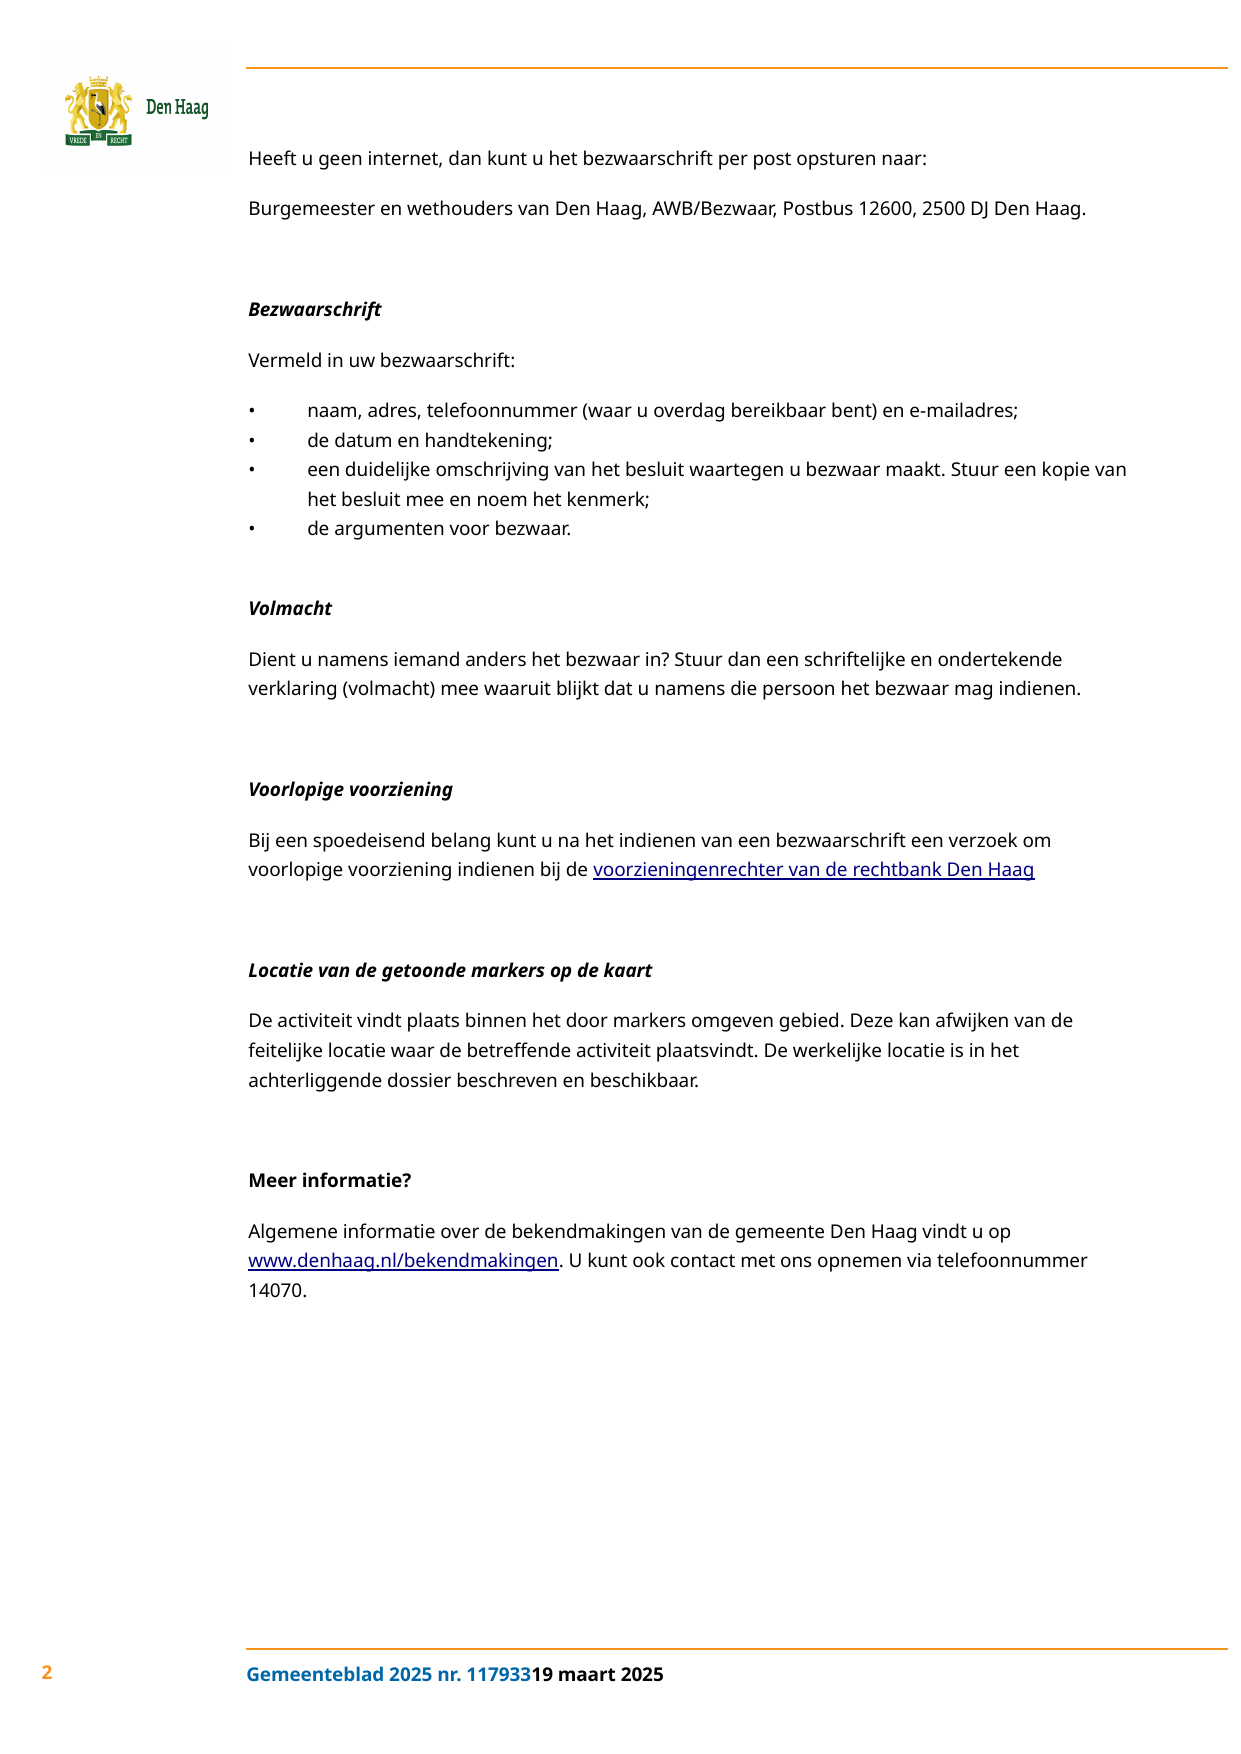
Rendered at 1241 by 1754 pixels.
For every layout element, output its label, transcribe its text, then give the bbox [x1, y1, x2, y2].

list de datum en handtekening; [248, 427, 1152, 453]
text Burgemeester en wethouders van Den Haag, AWB/Bezwaar, Postbus 12600, 2500 DJ Den Haag. [248, 196, 1152, 221]
text Algemene informatie over de bekendmakingen van de gemeente Den Haag vindt u op www.denhaag.nl/bekendmakingen. U kunt ook contact met ons opnemen via telefoonnummer 14070. [248, 1218, 1152, 1303]
list de argumenten voor bezwaar. [248, 516, 1152, 541]
list naam, adres, telefoonnummer (waar u overdag bereikbaar bent) en e-mailadres; [248, 397, 1152, 423]
picture [41, 47, 231, 172]
list een duidelijke omschrijving van het besluit waartegen u bezwaar maakt. Stuur een kopie van het besluit mee en noem het kenmerk; [248, 456, 1152, 512]
text Voorlopige voorziening [248, 776, 1152, 802]
text De activiteit vindt plaats binnen het door markers omgeven gebied. Deze kan afwijken van de feitelijke locatie waar de betreffende activiteit plaatsvindt. De werkelijke locatie is in het achterliggende dossier beschreven en beschikbaar. [248, 1008, 1152, 1093]
text Dient u namens iemand anders het bezwaar in? Stuur dan een schriftelijke en ondertekende verklaring (volmacht) mee waaruit blijkt dat u namens die persoon het bezwaar mag indienen. [248, 646, 1152, 701]
text Bezwaarschrift [248, 296, 1152, 322]
text Bij een spoedeisend belang kunt u na het indienen van een bezwaarschrift een verzoek om voorlopige voorziening indienen bij de voorzieningenrechter van de rechtbank Den Haag [248, 827, 1152, 882]
text Meer informatie? [248, 1168, 1152, 1193]
text Vermeld in uw bezwaarschrift: [248, 347, 1152, 373]
text Volmacht [248, 596, 1152, 621]
text Locatie van de getoonde markers op de kaart [248, 957, 1152, 983]
text Heeft u geen internet, dan kunt u het bezwaarschrift per post opsturen naar: [248, 145, 1152, 171]
